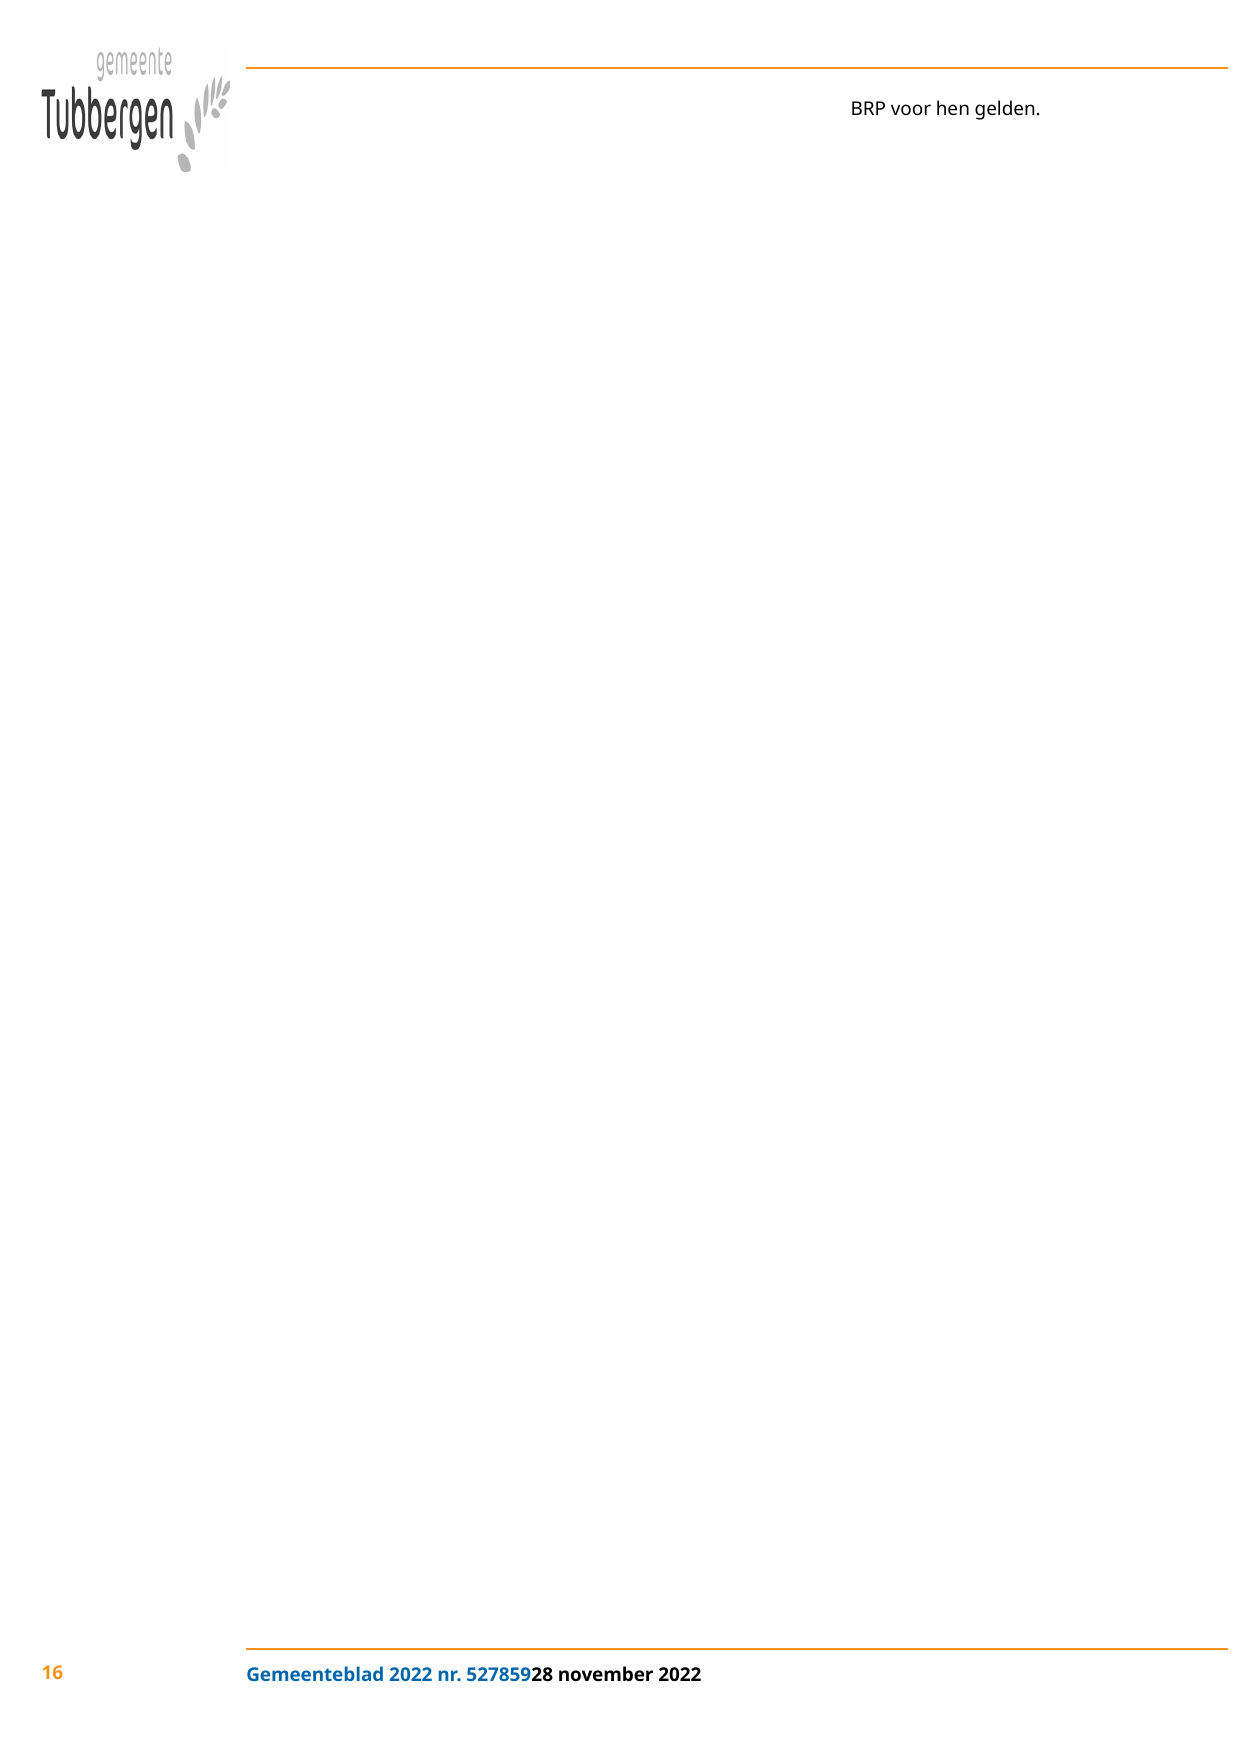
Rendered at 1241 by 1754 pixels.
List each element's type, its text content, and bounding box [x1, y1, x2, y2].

picture [41, 47, 231, 172]
table_cell [549, 95, 850, 121]
table_cell [248, 95, 549, 121]
table_cell BRP voor hen gelden. [850, 95, 1152, 121]
